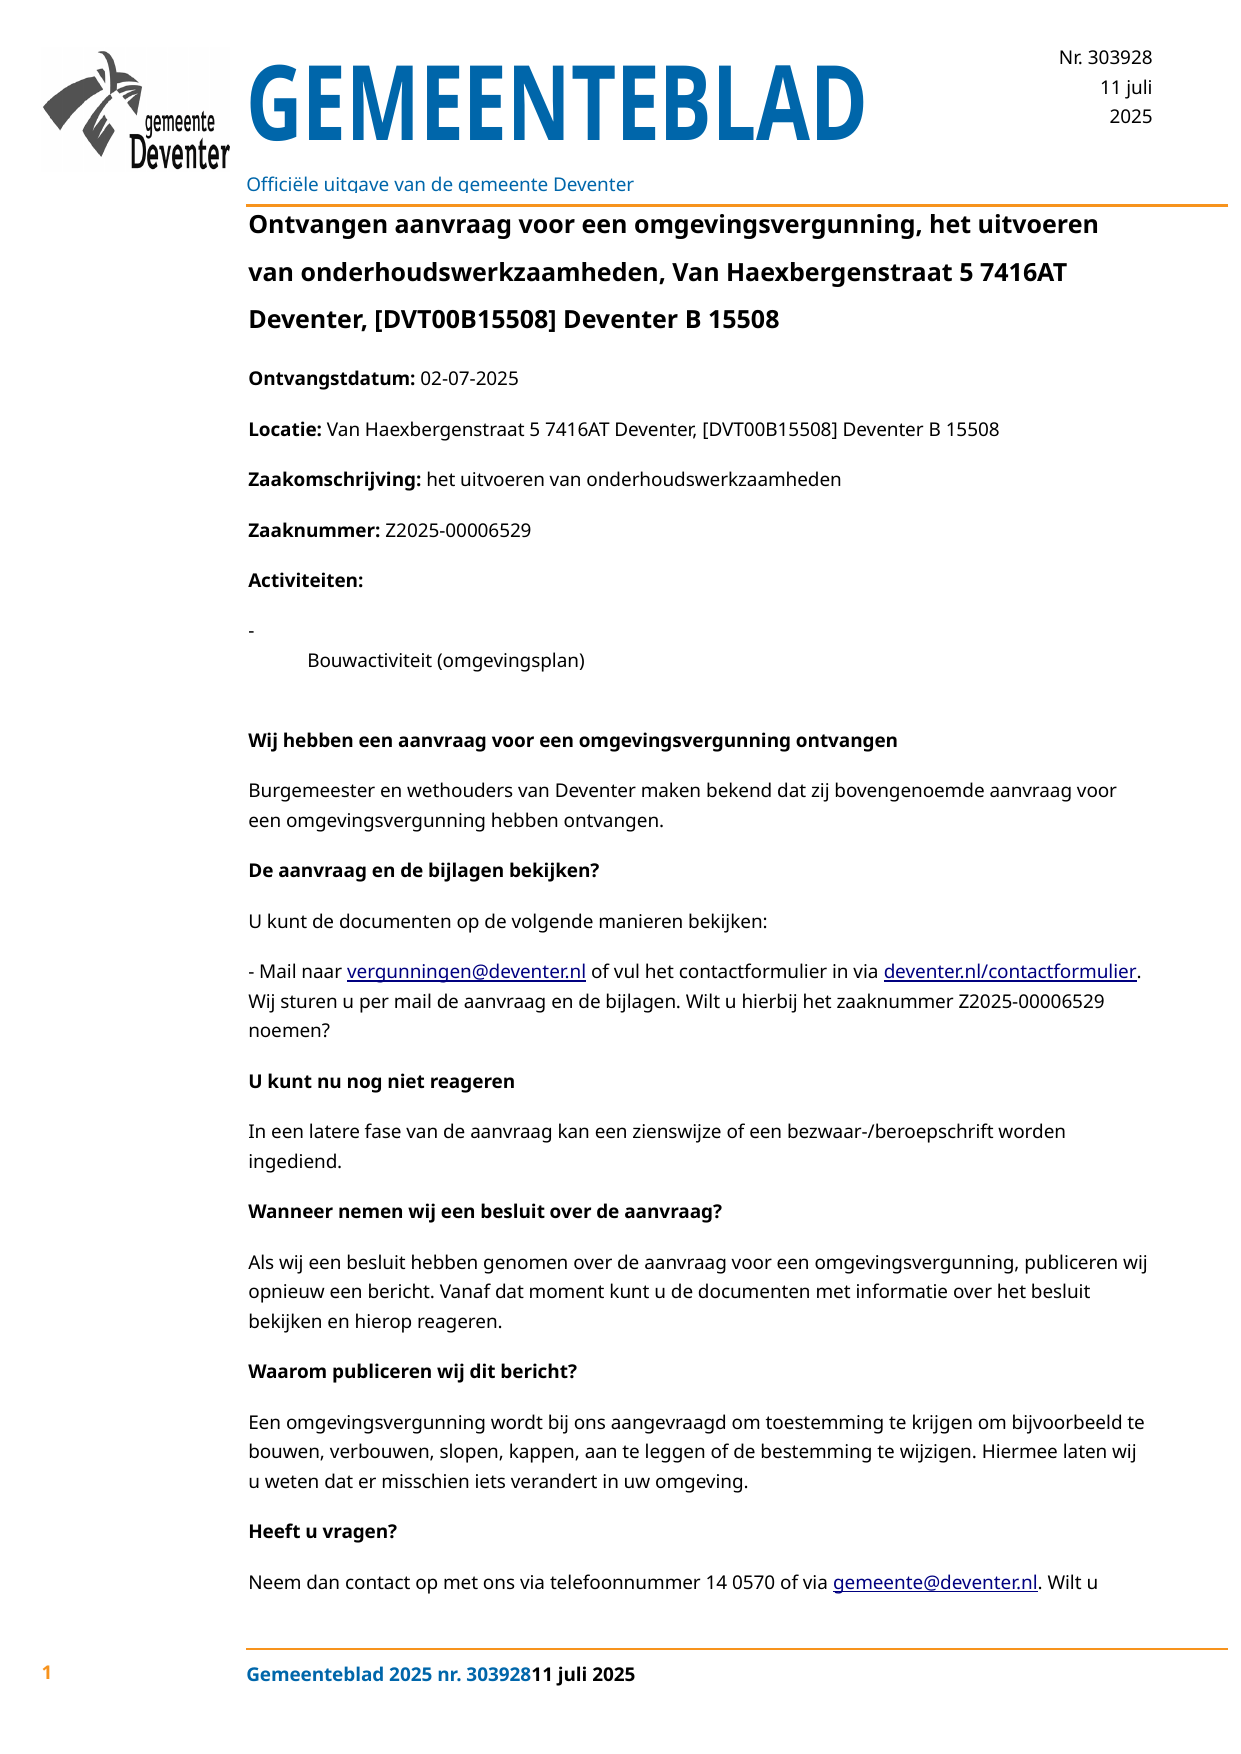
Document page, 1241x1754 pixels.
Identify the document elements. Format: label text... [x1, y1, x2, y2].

text Ontvangen aanvraag voor een omgevingsvergunning, het uitvoeren van onderhoudswerkzaamheden, Van Haexbergenstraat 5 7416AT Deventer, [DVT00B15508] Deventer B 15508 [248, 207, 1152, 336]
text Neem dan contact op met ons via telefoonnummer 14 0570 of via gemeente@deventer.nl. Wilt u [248, 1569, 1152, 1594]
text De aanvraag en de bijlagen bekijken? [248, 858, 1152, 883]
text Een omgevingsvergunning wordt bij ons aangevraagd om toestemming te krijgen om bijvoorbeeld te bouwen, verbouwen, slopen, kappen, aan te leggen of de bestemming te wijzigen. Hiermee laten wij u weten dat er misschien iets verandert in uw omgeving. [248, 1409, 1152, 1494]
text Activiteiten: [248, 567, 1152, 593]
text Waarom publiceren wij dit bericht? [248, 1358, 1152, 1384]
text In een latere fase van de aanvraag kan een zienswijze of een bezwaar-/beroepschrift worden ingediend. [248, 1118, 1152, 1174]
text Zaaknummer: Z2025-00006529 [248, 517, 1152, 542]
text - Mail naar vergunningen@deventer.nl of vul het contactformulier in via deventer.nl/contactformulier. Wij sturen u per mail de aanvraag en de bijlagen. Wilt u hierbij het zaaknummer Z2025-00006529 noemen? [248, 958, 1152, 1043]
text Zaakomschrijving: het uitvoeren van onderhoudswerkzaamheden [248, 466, 1152, 492]
text Ontvangstdatum: 02-07-2025 [248, 366, 1152, 391]
text Locatie: Van Haexbergenstraat 5 7416AT Deventer, [DVT00B15508] Deventer B 15508 [248, 416, 1152, 442]
text Burgemeester en wethouders van Deventer maken bekend dat zij bovengenoemde aanvraag voor een omgevingsvergunning hebben ontvangen. [248, 778, 1152, 833]
text Wij hebben een aanvraag voor een omgevingsvergunning ontvangen [248, 727, 1152, 753]
text Als wij een besluit hebben genomen over de aanvraag voor een omgevingsvergunning, publiceren wij opnieuw een bericht. Vanaf dat moment kunt u de documenten met informatie over het besluit bekijken en hierop reageren. [248, 1249, 1152, 1334]
picture [41, 47, 231, 172]
text Heeft u vragen? [248, 1518, 1152, 1544]
text Wanneer nemen wij een besluit over de aanvraag? [248, 1198, 1152, 1224]
text U kunt de documenten op de volgende manieren bekijken: [248, 908, 1152, 934]
text U kunt nu nog niet reageren [248, 1068, 1152, 1094]
list Bouwactiviteit (omgevingsplan) [248, 647, 1152, 673]
